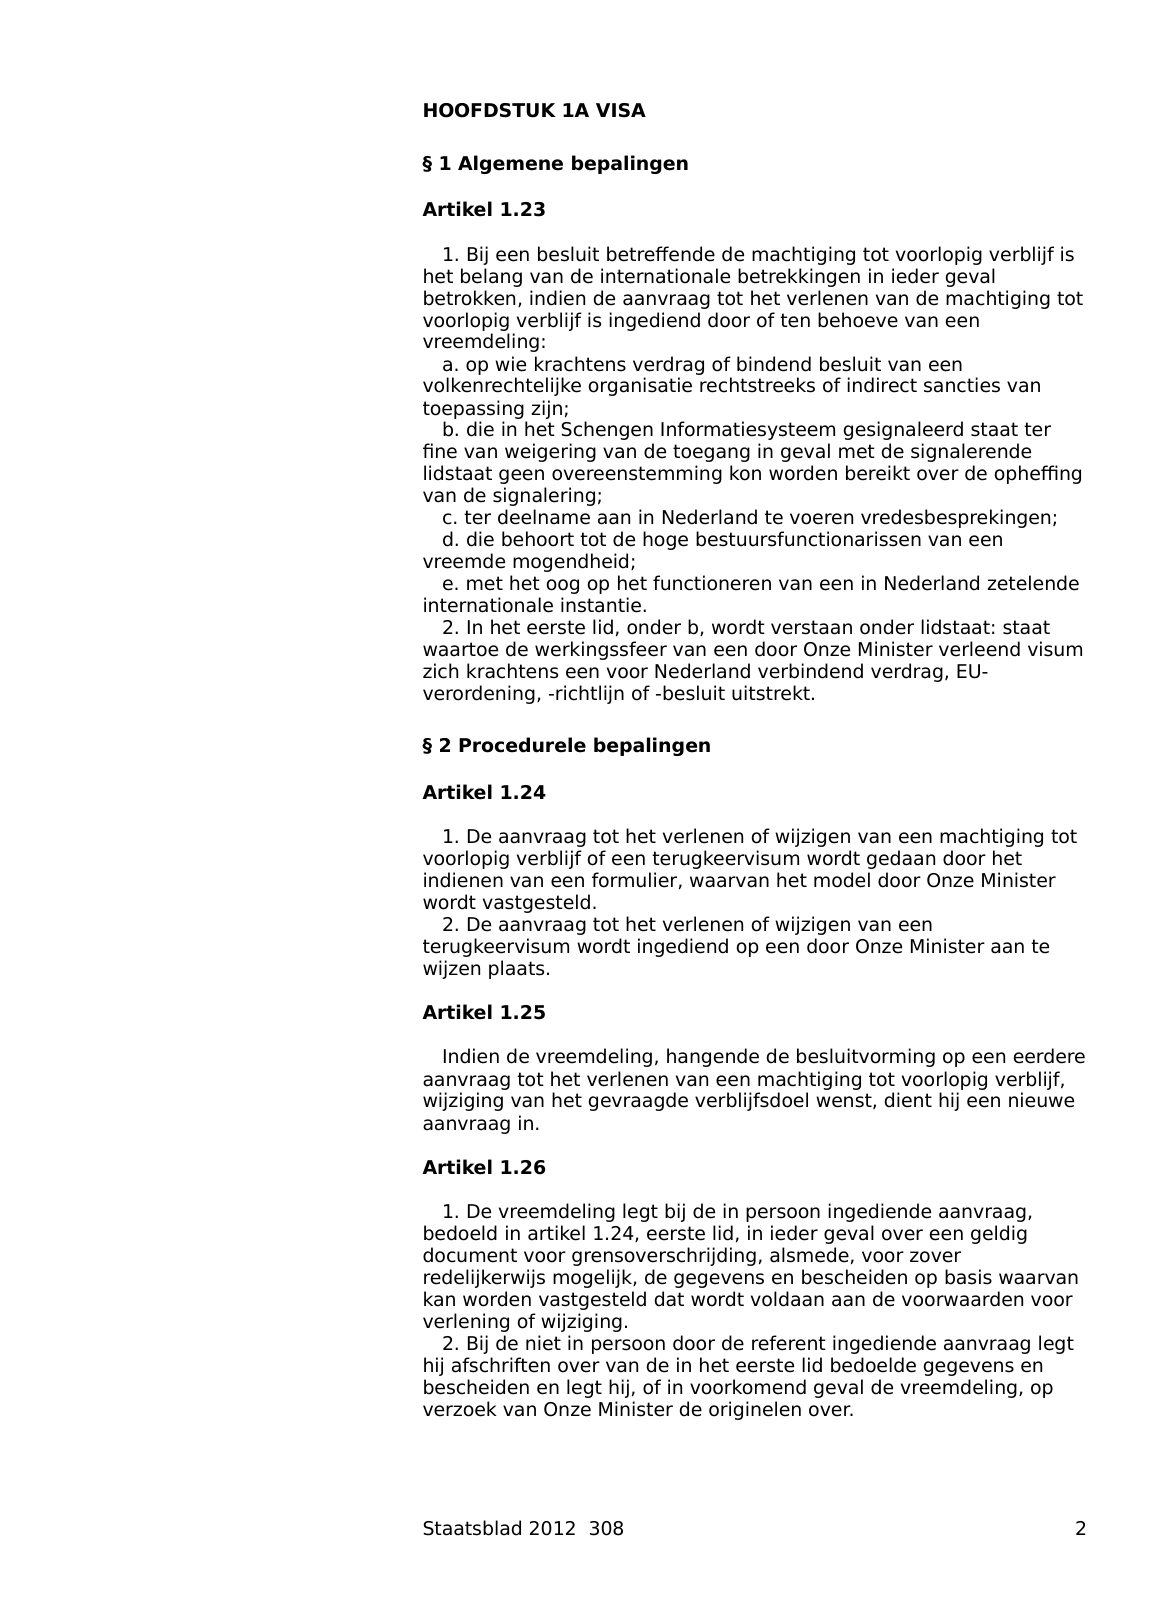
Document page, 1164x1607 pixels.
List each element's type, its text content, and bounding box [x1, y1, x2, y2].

subtitle Artikel 1.26 [422, 1157, 1087, 1178]
subtitle § 2 Procedurele bepalingen [422, 735, 1087, 757]
text Indien de vreemdeling, hangende de besluitvorming op een eerdere aanvraag tot het verlenen van een machtiging tot voorlopig verblijf, wijziging van het gevraagde verblijfsdoel wenst, dient hij een nieuwe aanvraag in. [422, 1046, 1087, 1134]
text e. met het oog op het functioneren van een in Nederland zetelende internationale instantie. [422, 573, 1087, 617]
text 2. De aanvraag tot het verlenen of wijzigen van een terugkeervisum wordt ingediend op een door Onze Minister aan te wijzen plaats. [422, 914, 1087, 980]
subtitle Artikel 1.25 [422, 1002, 1087, 1024]
text 1. De aanvraag tot het verlenen of wijzigen van een machtiging tot voorlopig verblijf of een terugkeervisum wordt gedaan door het indienen van een formulier, waarvan het model door Onze Minister wordt vastgesteld. [422, 826, 1087, 914]
text d. die behoort tot de hoge bestuursfunctionarissen van een vreemde mogendheid; [422, 529, 1087, 573]
text 2. In het eerste lid, onder b, wordt verstaan onder lidstaat: staat waartoe de werkingssfeer van een door Onze Minister verleend visum zich krachtens een voor Nederland verbindend verdrag, EU-verordening, -richtlijn of -besluit uitstrekt. [422, 617, 1087, 705]
text b. die in het Schengen Informatiesysteem gesignaleerd staat ter fine van weigering van de toegang in geval met de signalerende lidstaat geen overeenstemming kon worden bereikt over de opheffing van de signalering; [422, 419, 1087, 507]
subtitle Artikel 1.24 [422, 782, 1087, 804]
subtitle Artikel 1.23 [422, 199, 1087, 221]
text c. ter deelname aan in Nederland te voeren vredesbesprekingen; [422, 507, 1087, 529]
text 1. Bij een besluit betreffende de machtiging tot voorlopig verblijf is het belang van de internationale betrekkingen in ieder geval betrokken, indien de aanvraag tot het verlenen van de machtiging tot voorlopig verblijf is ingediend door of ten behoeve van een vreemdeling: [422, 243, 1087, 353]
text 1. De vreemdeling legt bij de in persoon ingediende aanvraag, bedoeld in artikel 1.24, eerste lid, in ieder geval over een geldig document voor grensoverschrijding, alsmede, voor zover redelijkerwijs mogelijk, de gegevens en bescheiden op basis waarvan kan worden vastgesteld dat wordt voldaan aan de voorwaarden voor verlening of wijziging. [422, 1201, 1087, 1333]
text a. op wie krachtens verdrag of bindend besluit van een volkenrechtelijke organisatie rechtstreeks of indirect sancties van toepassing zijn; [422, 353, 1087, 419]
subtitle § 1 Algemene bepalingen [422, 152, 1087, 174]
text 2. Bij de niet in persoon door de referent ingediende aanvraag legt hij afschriften over van de in het eerste lid bedoelde gegevens en bescheiden en legt hij, of in voorkomend geval de vreemdeling, op verzoek van Onze Minister de originelen over. [422, 1333, 1087, 1421]
subtitle HOOFDSTUK 1A VISA [422, 100, 1087, 122]
